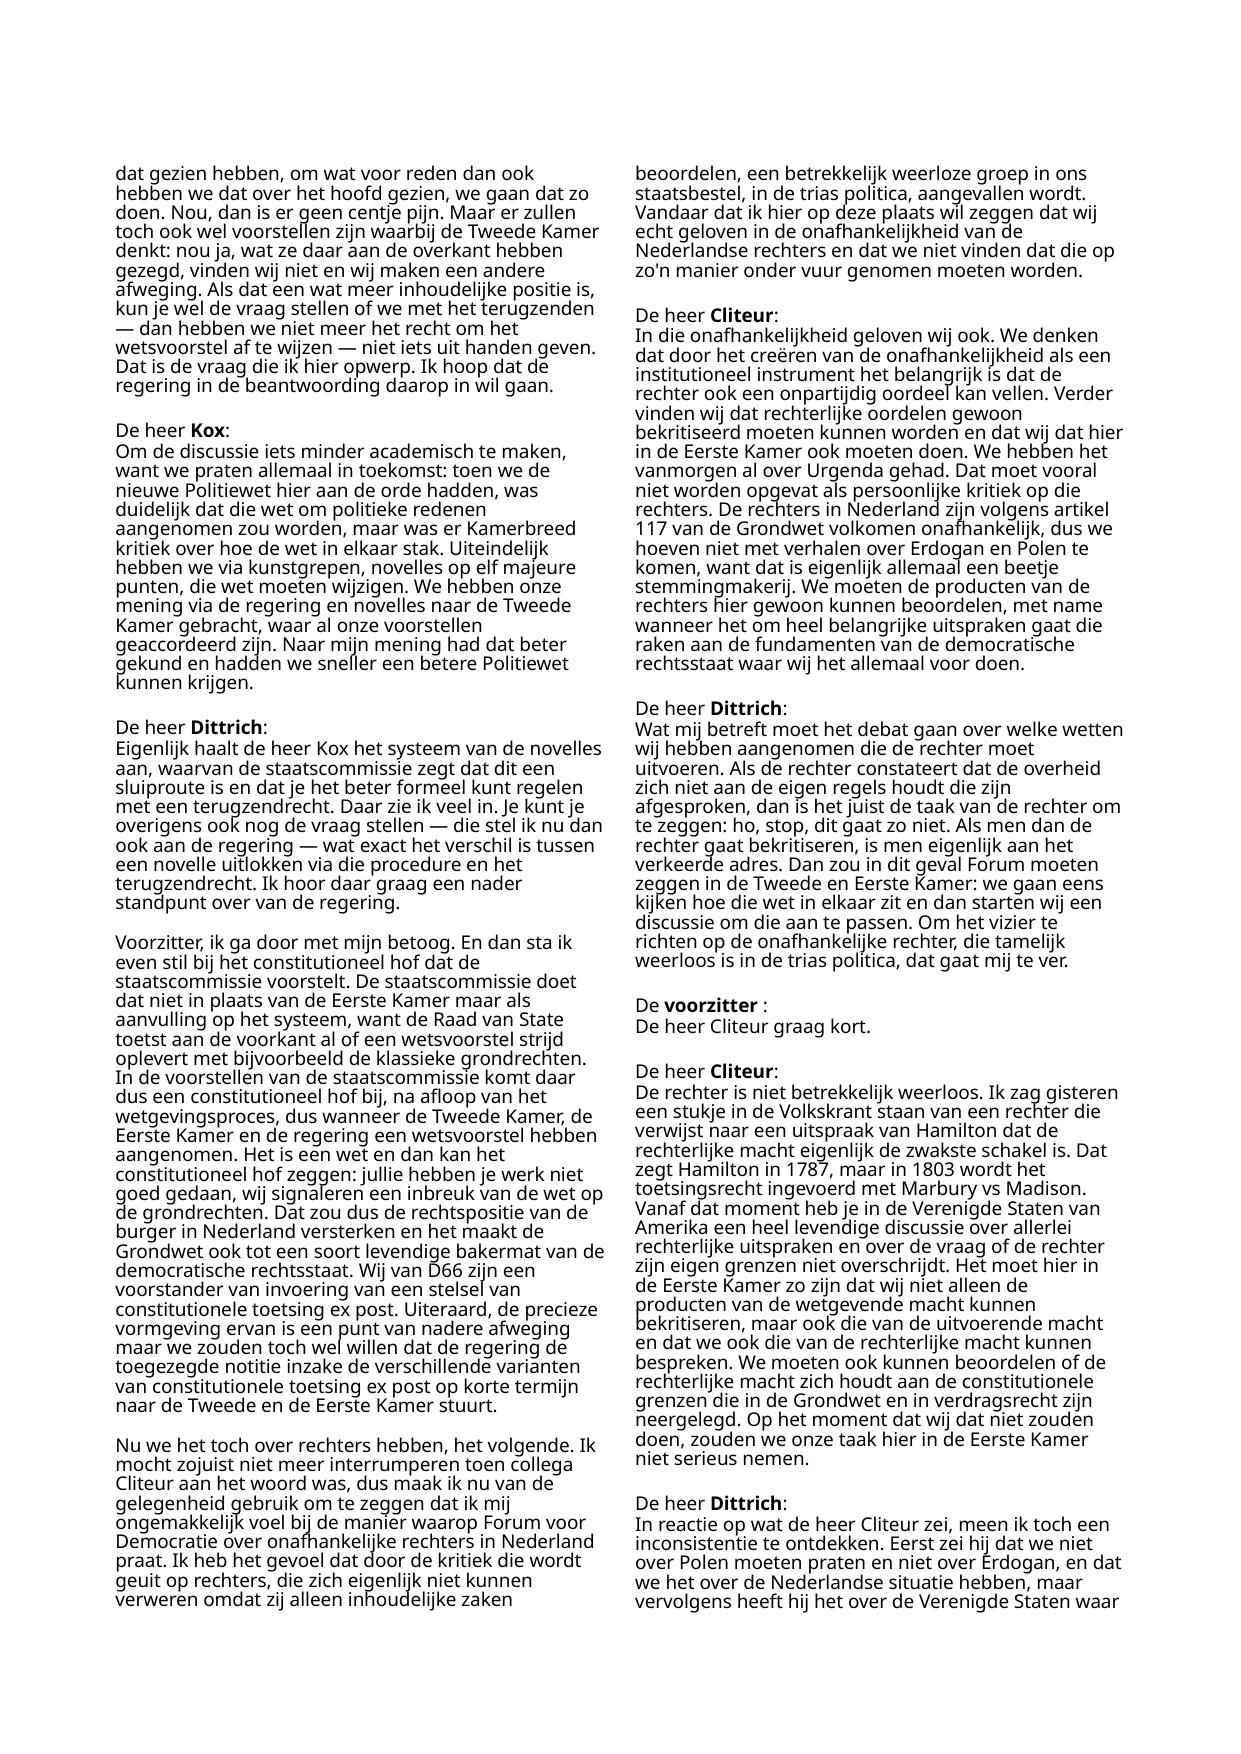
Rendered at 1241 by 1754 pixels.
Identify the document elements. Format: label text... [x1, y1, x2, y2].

text beoordelen, een betrekkelijk weerloze groep in ons staatsbestel, in de trias politica, aangevallen wordt. Vandaar dat ik hier op deze plaats wil zeggen dat wij echt geloven in de onafhankelijkheid van de Nederlandse rechters en dat we niet vinden dat die op zo'n manier onder vuur genomen moeten worden. [635, 165, 1125, 281]
text De heer Cliteur graag kort. [635, 1018, 1125, 1037]
text dat gezien hebben, om wat voor reden dan ook hebben we dat over het hoofd gezien, we gaan dat zo doen. Nou, dan is er geen centje pijn. Maar er zullen toch ook wel voorstellen zijn waarbij de Tweede Kamer denkt: nou ja, wat ze daar aan de overkant hebben gezegd, vinden wij niet en wij maken een andere afweging. Als dat een wat meer inhoudelijke positie is, kun je wel de vraag stellen of we met het terugzenden — dan hebben we niet meer het recht om het wetsvoorstel af te wijzen — niet iets uit handen geven. Dat is de vraag die ik hier opwerp. Ik hoop dat de regering in de beantwoording daarop in wil gaan. [115, 165, 605, 397]
text Voorzitter, ik ga door met mijn betoog. En dan sta ik even stil bij het constitutioneel hof dat de staatscommissie voorstelt. De staatscommissie doet dat niet in plaats van de Eerste Kamer maar als aanvulling op het systeem, want de Raad van State toetst aan de voorkant al of een wetsvoorstel strijd oplevert met bijvoorbeeld de klassieke grondrechten. In de voorstellen van de staatscommissie komt daar dus een constitutioneel hof bij, na afloop van het wetgevingsproces, dus wanneer de Tweede Kamer, de Eerste Kamer en de regering een wetsvoorstel hebben aangenomen. Het is een wet en dan kan het constitutioneel hof zeggen: jullie hebben je werk niet goed gedaan, wij signaleren een inbreuk van de wet op de grondrechten. Dat zou dus de rechtspositie van de burger in Nederland versterken en het maakt de Grondwet ook tot een soort levendige bakermat van de democratische rechtsstaat. Wij van D66 zijn een voorstander van invoering van een stelsel van constitutionele toetsing ex post. Uiteraard, de precieze vormgeving ervan is een punt van nadere afweging maar we zouden toch wel willen dat de regering de toegezegde notitie inzake de verschillende varianten van constitutionele toetsing ex post op korte termijn naar de Tweede en de Eerste Kamer stuurt. [115, 934, 605, 1416]
text De heer Cliteur: [635, 1058, 1125, 1084]
text De voorzitter : [635, 992, 1125, 1018]
text Nu we het toch over rechters hebben, het volgende. Ik mocht zojuist niet meer interrumperen toen collega Cliteur aan het woord was, dus maak ik nu van de gelegenheid gebruik om te zeggen dat ik mij ongemakkelijk voel bij de manier waarop Forum voor Democratie over onafhankelijke rechters in Nederland praat. Ik heb het gevoel dat door de kritiek die wordt geuit op rechters, die zich eigenlijk niet kunnen verweren omdat zij alleen inhoudelijke zaken [115, 1437, 605, 1610]
text De rechter is niet betrekkelijk weerloos. Ik zag gisteren een stukje in de Volkskrant staan van een rechter die verwijst naar een uitspraak van Hamilton dat de rechterlijke macht eigenlijk de zwakste schakel is. Dat zegt Hamilton in 1787, maar in 1803 wordt het toetsingsrecht ingevoerd met Marbury vs Madison. Vanaf dat moment heb je in de Verenigde Staten van Amerika een heel levendige discussie over allerlei rechterlijke uitspraken en over de vraag of de rechter zijn eigen grenzen niet overschrijdt. Het moet hier in de Eerste Kamer zo zijn dat wij niet alleen de producten van de wetgevende macht kunnen bekritiseren, maar ook die van de uitvoerende macht en dat we ook die van de rechterlijke macht kunnen bespreken. We moeten ook kunnen beoordelen of de rechterlijke macht zich houdt aan de constitutionele grenzen die in de Grondwet en in verdragsrecht zijn neergelegd. Op het moment dat wij dat niet zouden doen, zouden we onze taak hier in de Eerste Kamer niet serieus nemen. [635, 1084, 1125, 1469]
text Om de discussie iets minder academisch te maken, want we praten allemaal in toekomst: toen we de nieuwe Politiewet hier aan de orde hadden, was duidelijk dat die wet om politieke redenen aangenomen zou worden, maar was er Kamerbreed kritiek over hoe de wet in elkaar stak. Uiteindelijk hebben we via kunstgrepen, novelles op elf majeure punten, die wet moeten wijzigen. We hebben onze mening via de regering en novelles naar de Tweede Kamer gebracht, waar al onze voorstellen geaccordeerd zijn. Naar mijn mening had dat beter gekund en hadden we sneller een betere Politiewet kunnen krijgen. [115, 443, 605, 694]
text In die onafhankelijkheid geloven wij ook. We denken dat door het creëren van de onafhankelijkheid als een institutioneel instrument het belangrijk is dat de rechter ook een onpartijdig oordeel kan vellen. Verder vinden wij dat rechterlijke oordelen gewoon bekritiseerd moeten kunnen worden en dat wij dat hier in de Eerste Kamer ook moeten doen. We hebben het vanmorgen al over Urgenda gehad. Dat moet vooral niet worden opgevat als persoonlijke kritiek op die rechters. De rechters in Nederland zijn volgens artikel 117 van de Grondwet volkomen onafhankelijk, dus we hoeven niet met verhalen over Erdogan en Polen te komen, want dat is eigenlijk allemaal een beetje stemmingmakerij. We moeten de producten van de rechters hier gewoon kunnen beoordelen, met name wanneer het om heel belangrijke uitspraken gaat die raken aan de fundamenten van de democratische rechtsstaat waar wij het allemaal voor doen. [635, 327, 1125, 674]
text De heer Cliteur: [635, 302, 1125, 327]
text De heer Dittrich: [635, 1490, 1125, 1516]
text De heer Kox: [115, 417, 605, 443]
text De heer Dittrich: [115, 714, 605, 740]
text Eigenlijk haalt de heer Kox het systeem van de novelles aan, waarvan de staatscommissie zegt dat dit een sluiproute is en dat je het beter formeel kunt regelen met een terugzendrecht. Daar zie ik veel in. Je kunt je overigens ook nog de vraag stellen — die stel ik nu dan ook aan de regering — wat exact het verschil is tussen een novelle uitlokken via die procedure en het terugzendrecht. Ik hoor daar graag een nader standpunt over van de regering. [115, 740, 605, 914]
text De heer Dittrich: [635, 695, 1125, 721]
text Wat mij betreft moet het debat gaan over welke wetten wij hebben aangenomen die de rechter moet uitvoeren. Als de rechter constateert dat de overheid zich niet aan de eigen regels houdt die zijn afgesproken, dan is het juist de taak van de rechter om te zeggen: ho, stop, dit gaat zo niet. Als men dan de rechter gaat bekritiseren, is men eigenlijk aan het verkeerde adres. Dan zou in dit geval Forum moeten zeggen in de Tweede en Eerste Kamer: we gaan eens kijken hoe die wet in elkaar zit en dan starten wij een discussie om die aan te passen. Om het vizier te richten op de onafhankelijke rechter, die tamelijk weerloos is in de trias politica, dat gaat mij te ver. [635, 721, 1125, 971]
text In reactie op wat de heer Cliteur zei, meen ik toch een inconsistentie te ontdekken. Eerst zei hij dat we niet over Polen moeten praten en niet over Erdogan, en dat we het over de Nederlandse situatie hebben, maar vervolgens heeft hij het over de Verenigde Staten waar [635, 1516, 1125, 1612]
